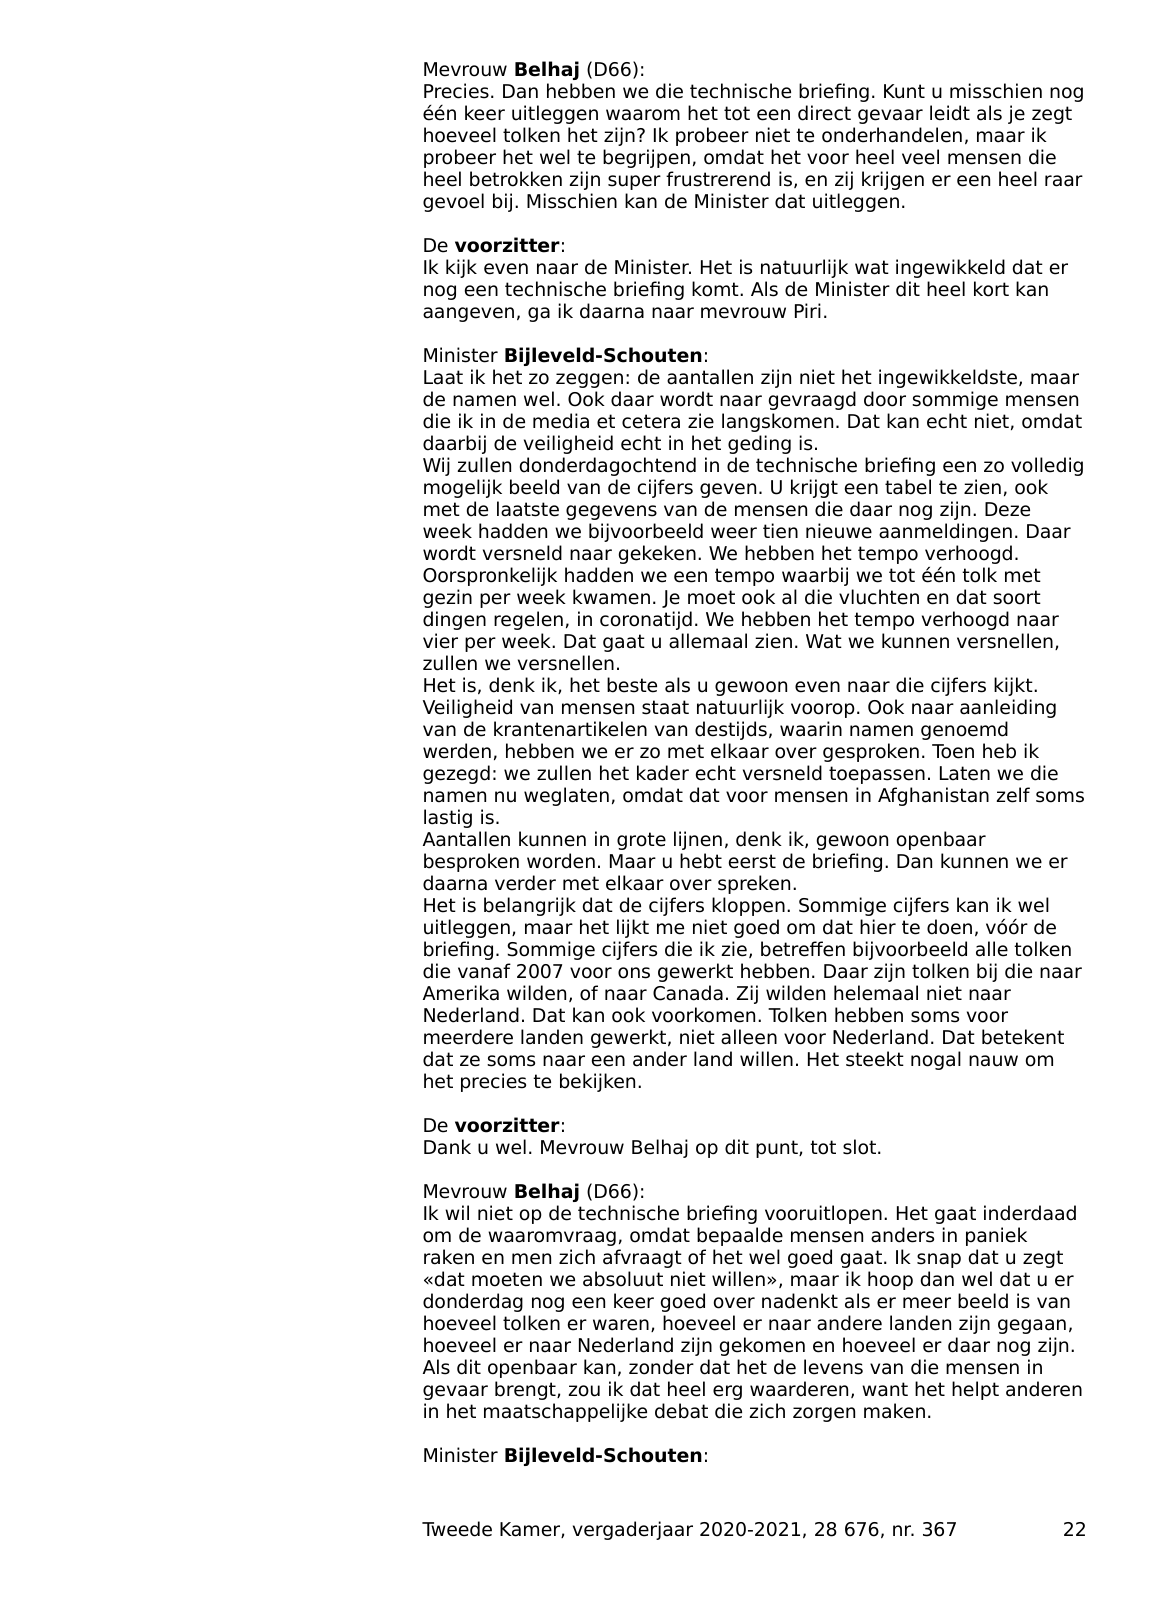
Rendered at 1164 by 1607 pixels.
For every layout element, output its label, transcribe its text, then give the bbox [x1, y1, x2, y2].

text Minister Bijleveld-Schouten: [422, 345, 1087, 367]
text De voorzitter: [422, 1115, 1087, 1137]
text Minister Bijleveld-Schouten: [422, 1445, 1087, 1467]
text Laat ik het zo zeggen: de aantallen zijn niet het ingewikkeldste, maar de namen wel. Ook daar wordt naar gevraagd door sommige mensen die ik in de media et cetera zie langskomen. Dat kan echt niet, omdat daarbij de veiligheid echt in het geding is. [422, 367, 1087, 455]
text Aantallen kunnen in grote lijnen, denk ik, gewoon openbaar besproken worden. Maar u hebt eerst de briefing. Dan kunnen we er daarna verder met elkaar over spreken. [422, 829, 1087, 895]
text Precies. Dan hebben we die technische briefing. Kunt u misschien nog één keer uitleggen waarom het tot een direct gevaar leidt als je zegt hoeveel tolken het zijn? Ik probeer niet te onderhandelen, maar ik probeer het wel te begrijpen, omdat het voor heel veel mensen die heel betrokken zijn super frustrerend is, en zij krijgen er een heel raar gevoel bij. Misschien kan de Minister dat uitleggen. [422, 81, 1087, 213]
text Het is, denk ik, het beste als u gewoon even naar die cijfers kijkt. Veiligheid van mensen staat natuurlijk voorop. Ook naar aanleiding van de krantenartikelen van destijds, waarin namen genoemd werden, hebben we er zo met elkaar over gesproken. Toen heb ik gezegd: we zullen het kader echt versneld toepassen. Laten we die namen nu weglaten, omdat dat voor mensen in Afghanistan zelf soms lastig is. [422, 675, 1087, 829]
text Wij zullen donderdagochtend in de technische briefing een zo volledig mogelijk beeld van de cijfers geven. U krijgt een tabel te zien, ook met de laatste gegevens van de mensen die daar nog zijn. Deze week hadden we bijvoorbeeld weer tien nieuwe aanmeldingen. Daar wordt versneld naar gekeken. We hebben het tempo verhoogd. Oorspronkelijk hadden we een tempo waarbij we tot één tolk met gezin per week kwamen. Je moet ook al die vluchten en dat soort dingen regelen, in coronatijd. We hebben het tempo verhoogd naar vier per week. Dat gaat u allemaal zien. Wat we kunnen versnellen, zullen we versnellen. [422, 455, 1087, 675]
text Ik kijk even naar de Minister. Het is natuurlijk wat ingewikkeld dat er nog een technische briefing komt. Als de Minister dit heel kort kan aangeven, ga ik daarna naar mevrouw Piri. [422, 257, 1087, 323]
text De voorzitter: [422, 235, 1087, 257]
text Dank u wel. Mevrouw Belhaj op dit punt, tot slot. [422, 1137, 1087, 1159]
text Mevrouw Belhaj (D66): [422, 59, 1087, 81]
text Mevrouw Belhaj (D66): [422, 1181, 1087, 1203]
text Ik wil niet op de technische briefing vooruitlopen. Het gaat inderdaad om de waaromvraag, omdat bepaalde mensen anders in paniek raken en men zich afvraagt of het wel goed gaat. Ik snap dat u zegt «dat moeten we absoluut niet willen», maar ik hoop dan wel dat u er donderdag nog een keer goed over nadenkt als er meer beeld is van hoeveel tolken er waren, hoeveel er naar andere landen zijn gegaan, hoeveel er naar Nederland zijn gekomen en hoeveel er daar nog zijn. Als dit openbaar kan, zonder dat het de levens van die mensen in gevaar brengt, zou ik dat heel erg waarderen, want het helpt anderen in het maatschappelijke debat die zich zorgen maken. [422, 1203, 1087, 1423]
text Het is belangrijk dat de cijfers kloppen. Sommige cijfers kan ik wel uitleggen, maar het lijkt me niet goed om dat hier te doen, vóór de briefing. Sommige cijfers die ik zie, betreffen bijvoorbeeld alle tolken die vanaf 2007 voor ons gewerkt hebben. Daar zijn tolken bij die naar Amerika wilden, of naar Canada. Zij wilden helemaal niet naar Nederland. Dat kan ook voorkomen. Tolken hebben soms voor meerdere landen gewerkt, niet alleen voor Nederland. Dat betekent dat ze soms naar een ander land willen. Het steekt nogal nauw om het precies te bekijken. [422, 895, 1087, 1092]
